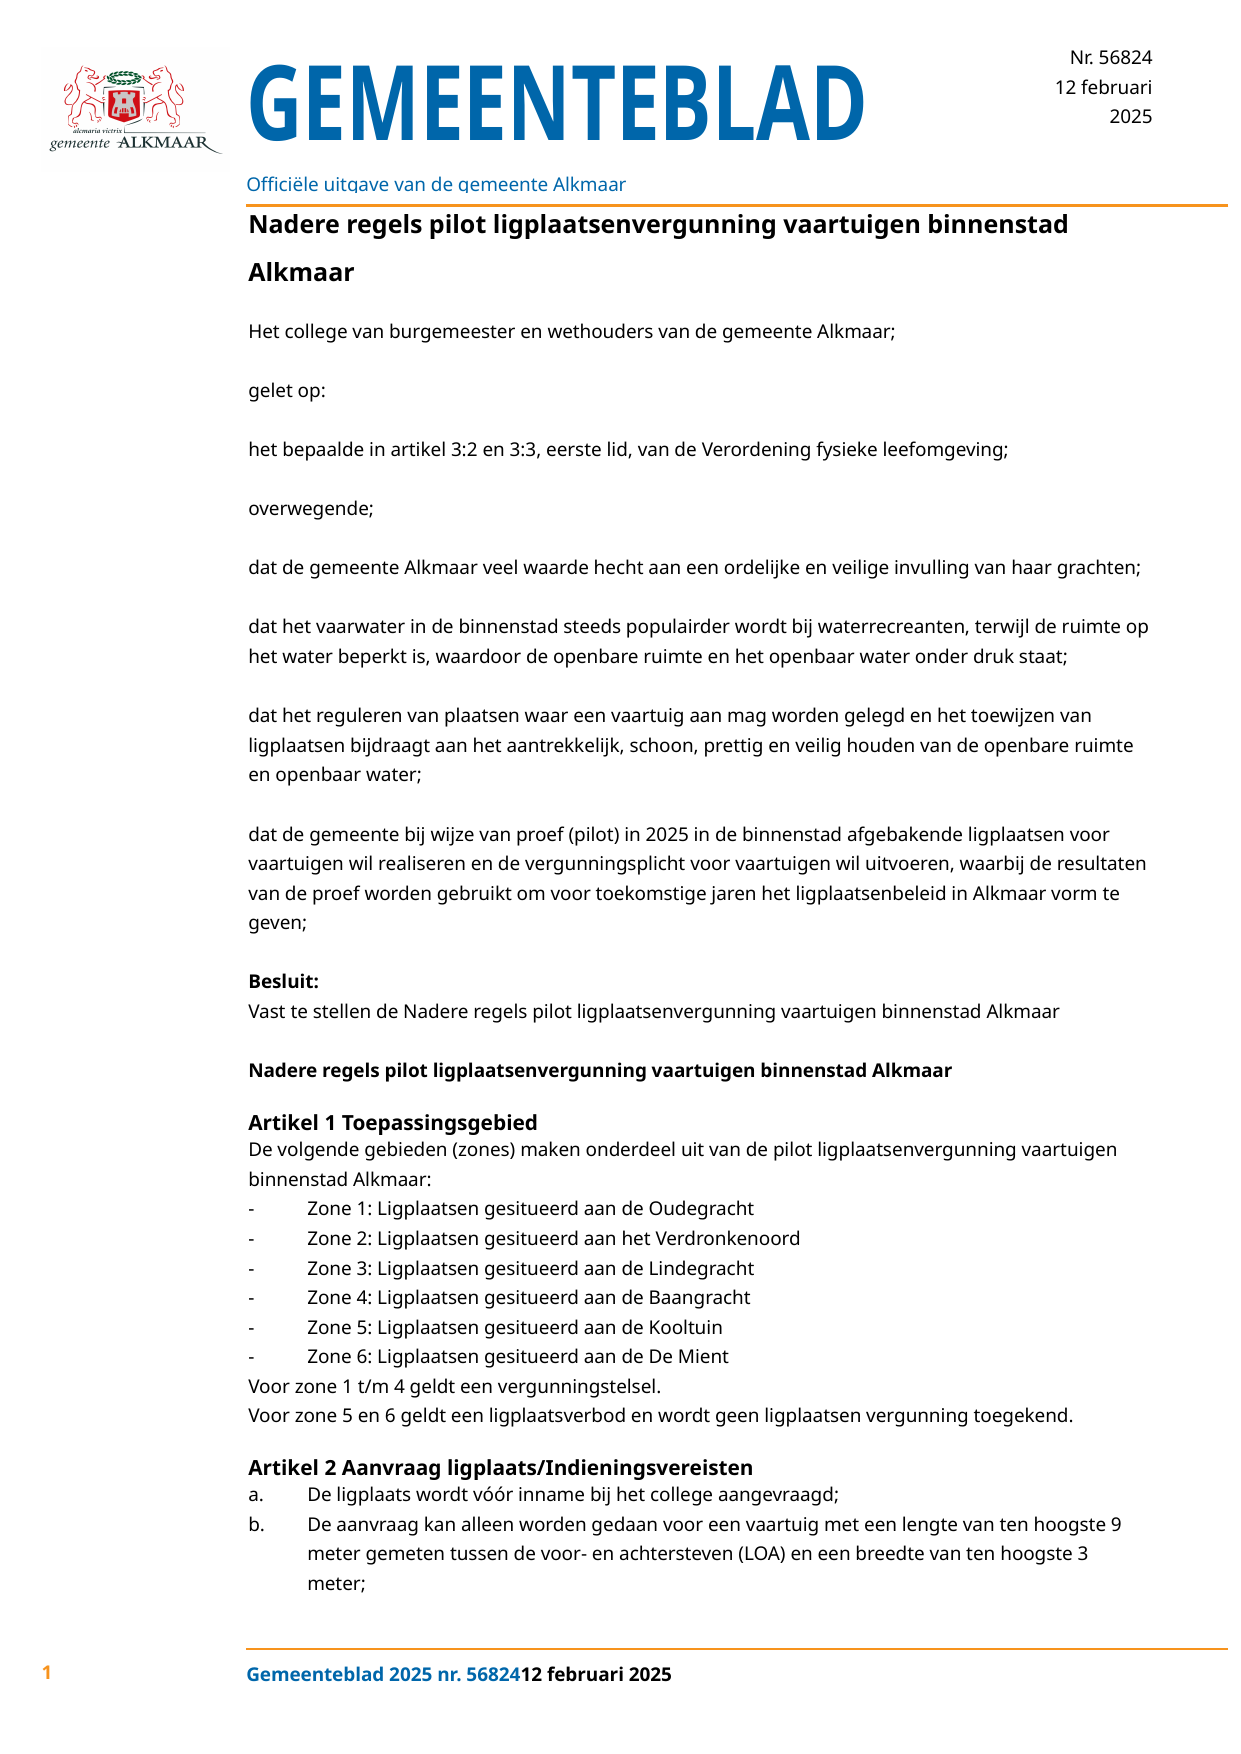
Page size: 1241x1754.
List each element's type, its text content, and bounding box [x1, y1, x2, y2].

text De volgende gebieden (zones) maken onderdeel uit van de pilot ligplaatsenvergunning vaartuigen binnenstad Alkmaar: [248, 1136, 1152, 1192]
text Voor zone 1 t/m 4 geldt een vergunningstelsel. [248, 1373, 1152, 1399]
text Nadere regels pilot ligplaatsenvergunning vaartuigen binnenstad Alkmaar [248, 207, 1152, 288]
text overwegende; [248, 495, 1152, 521]
list Zone 6: Ligplaatsen gesitueerd aan de De Mient [248, 1343, 1152, 1369]
list Zone 2: Ligplaatsen gesitueerd aan het Verdronkenoord [248, 1225, 1152, 1251]
text dat de gemeente Alkmaar veel waarde hecht aan een ordelijke en veilige invulling van haar grachten; [248, 554, 1152, 580]
list De aanvraag kan alleen worden gedaan voor een vaartuig met een lengte van ten hoogste 9 meter gemeten tussen de voor- en achtersteven (LOA) en een breedte van ten hoogste 3 meter; [248, 1511, 1152, 1596]
list De ligplaats wordt vóór inname bij het college aangevraagd; [248, 1481, 1152, 1507]
text Vast te stellen de Nadere regels pilot ligplaatsenvergunning vaartuigen binnenstad Alkmaar [248, 998, 1152, 1024]
text Nadere regels pilot ligplaatsenvergunning vaartuigen binnenstad Alkmaar [248, 1057, 1152, 1083]
picture [41, 47, 231, 172]
list Zone 1: Ligplaatsen gesitueerd aan de Oudegracht [248, 1196, 1152, 1221]
text Voor zone 5 en 6 geldt een ligplaatsverbod en wordt geen ligplaatsen vergunning toegekend. [248, 1403, 1152, 1428]
text dat het reguleren van plaatsen waar een vaartuig aan mag worden gelegd en het toewijzen van ligplaatsen bijdraagt aan het aantrekkelijk, schoon, prettig en veilig houden van de openbare ruimte en openbaar water; [248, 702, 1152, 787]
text Besluit: [248, 969, 1152, 994]
text gelet op: [248, 377, 1152, 403]
text Het college van burgemeester en wethouders van de gemeente Alkmaar; [248, 318, 1152, 344]
text dat het vaarwater in de binnenstad steeds populairder wordt bij waterrecreanten, terwijl de ruimte op het water beperkt is, waardoor de openbare ruimte en het openbaar water onder druk staat; [248, 614, 1152, 669]
text het bepaalde in artikel 3:2 en 3:3, eerste lid, van de Verordening fysieke leefomgeving; [248, 436, 1152, 462]
list Zone 4: Ligplaatsen gesitueerd aan de Baangracht [248, 1284, 1152, 1310]
list Zone 5: Ligplaatsen gesitueerd aan de Kooltuin [248, 1314, 1152, 1339]
list Zone 3: Ligplaatsen gesitueerd aan de Lindegracht [248, 1255, 1152, 1280]
text Artikel 1 Toepassingsgebied [248, 1108, 1152, 1136]
text dat de gemeente bij wijze van proef (pilot) in 2025 in de binnenstad afgebakende ligplaatsen voor vaartuigen wil realiseren en de vergunningsplicht voor vaartuigen wil uitvoeren, waarbij de resultaten van de proef worden gebruikt om voor toekomstige jaren het ligplaatsenbeleid in Alkmaar vorm te geven; [248, 821, 1152, 935]
text Artikel 2 Aanvraag ligplaats/Indieningsvereisten [248, 1453, 1152, 1481]
